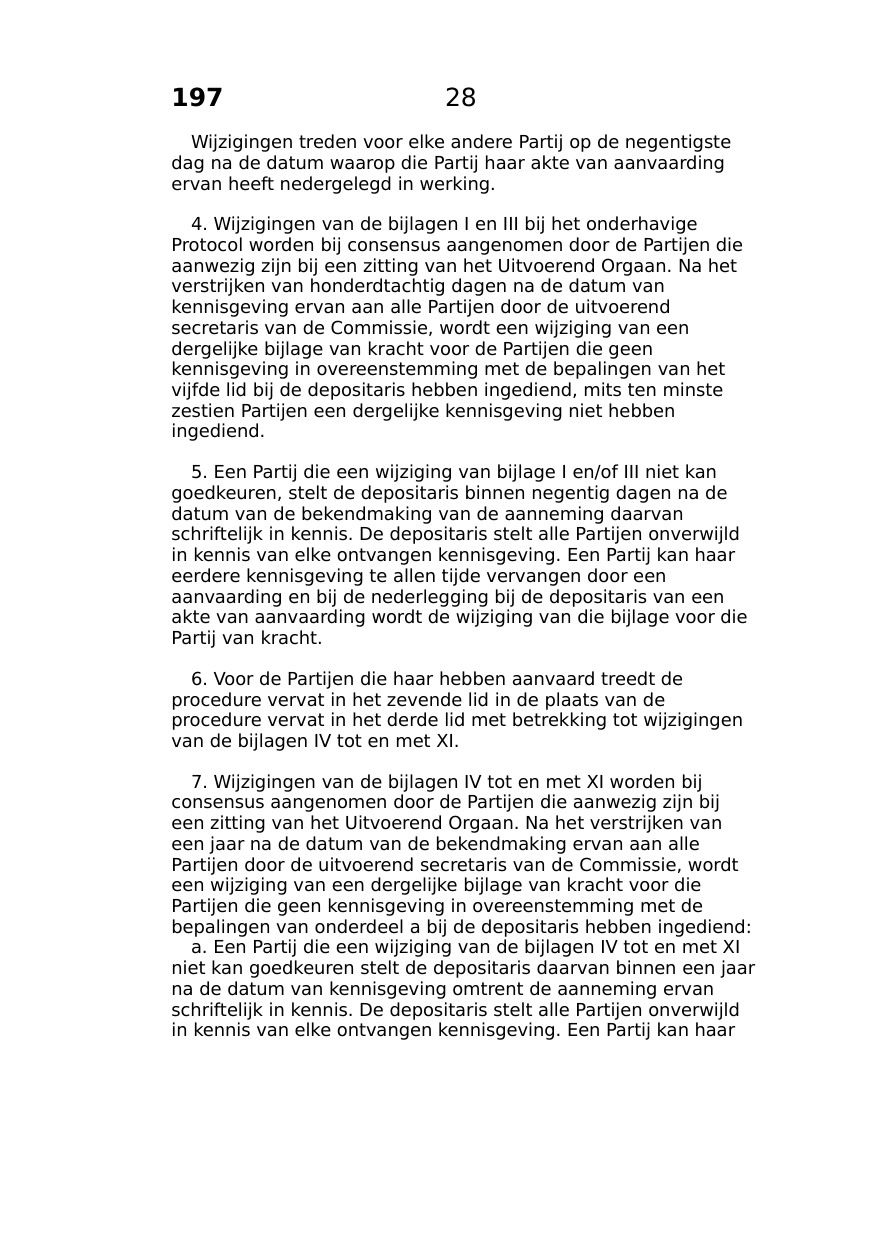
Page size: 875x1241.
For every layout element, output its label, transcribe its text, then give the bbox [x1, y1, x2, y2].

text 5. Een Partij die een wijziging van bijlage I en/of III niet kan goedkeuren, stelt de depositaris binnen negentig dagen na de datum van de bekendmaking van de aanneming daarvan schriftelijk in kennis. De depositaris stelt alle Partijen onverwijld in kennis van elke ontvangen kennisgeving. Een Partij kan haar eerdere kennisgeving te allen tijde vervangen door een aanvaarding en bij de nederlegging bij de depositaris van een akte van aanvaarding wordt de wijziging van die bijlage voor die Partij van kracht. [171, 462, 756, 649]
text 6. Voor de Partijen die haar hebben aanvaard treedt de procedure vervat in het zevende lid in de plaats van de procedure vervat in het derde lid met betrekking tot wijzigingen van de bijlagen IV tot en met XI. [171, 669, 756, 752]
text Wijzigingen treden voor elke andere Partij op de negentigste dag na de datum waarop die Partij haar akte van aanvaarding ervan heeft nedergelegd in werking. [171, 132, 756, 194]
text 7. Wijzigingen van de bijlagen IV tot en met XI worden bij consensus aangenomen door de Partijen die aanwezig zijn bij een zitting van het Uitvoerend Orgaan. Na het verstrijken van een jaar na de datum van de bekendmaking ervan aan alle Partijen door de uitvoerend secretaris van de Commissie, wordt een wijziging van een dergelijke bijlage van kracht voor die Partijen die geen kennisgeving in overeenstemming met de bepalingen van onderdeel a bij de depositaris hebben ingediend: [171, 772, 756, 937]
text 4. Wijzigingen van de bijlagen I en III bij het onderhavige Protocol worden bij consensus aangenomen door de Partijen die aanwezig zijn bij een zitting van het Uitvoerend Orgaan. Na het verstrijken van honderdtachtig dagen na de datum van kennisgeving ervan aan alle Partijen door de uitvoerend secretaris van de Commissie, wordt een wijziging van een dergelijke bijlage van kracht voor de Partijen die geen kennisgeving in overeenstemming met de bepalingen van het vijfde lid bij de depositaris hebben ingediend, mits ten minste zestien Partijen een dergelijke kennisgeving niet hebben ingediend. [171, 214, 756, 442]
text a. Een Partij die een wijziging van de bijlagen IV tot en met XI niet kan goedkeuren stelt de depositaris daarvan binnen een jaar na de datum van kennisgeving omtrent de aanneming ervan schriftelijk in kennis. De depositaris stelt alle Partijen onverwijld in kennis van elke ontvangen kennisgeving. Een Partij kan haar [171, 937, 756, 1041]
